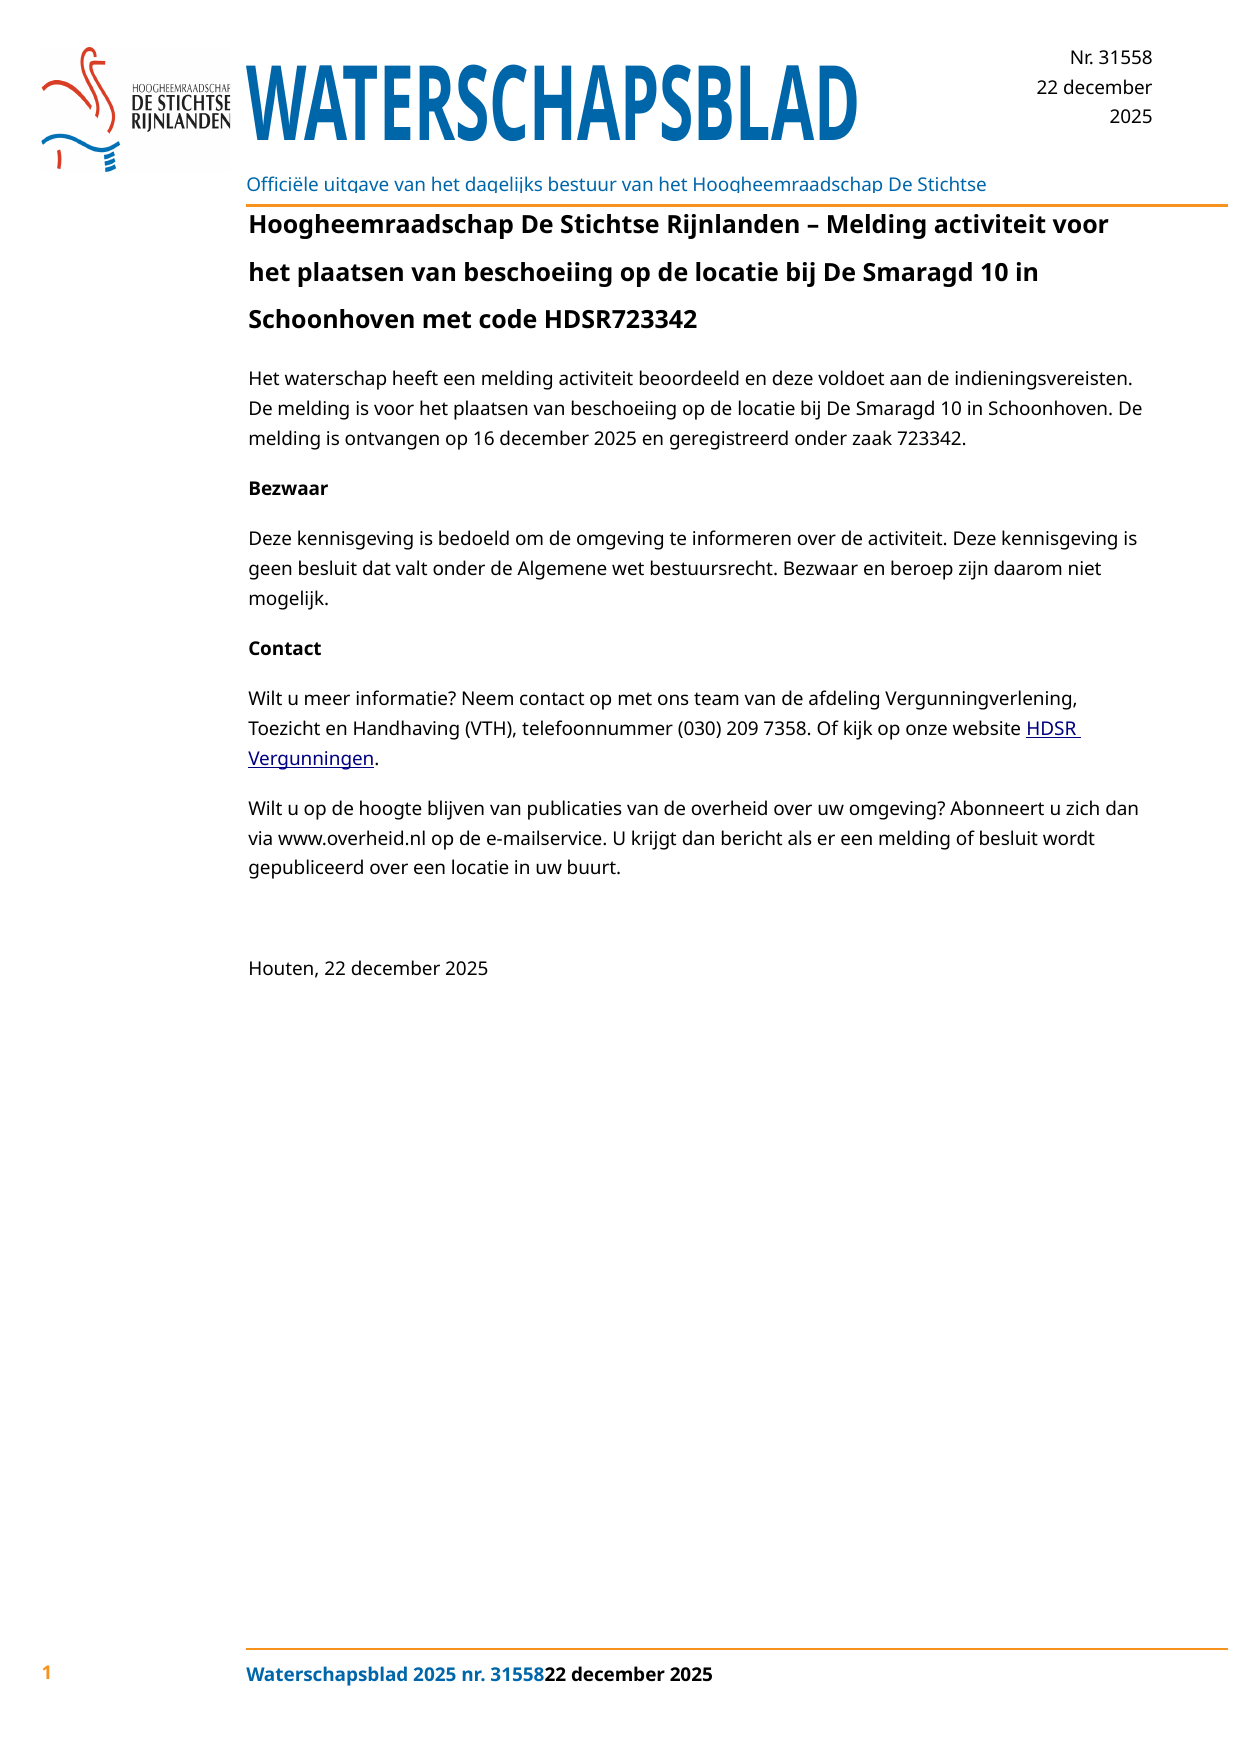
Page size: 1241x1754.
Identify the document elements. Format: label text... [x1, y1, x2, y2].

picture [41, 47, 231, 172]
text Bezwaar [248, 475, 1152, 501]
text Wilt u meer informatie? Neem contact op met ons team van de afdeling Vergunningverlening, Toezicht en Handhaving (VTH), telefoonnummer (030) 209 7358. Of kijk op onze website HDSR Vergunningen. [248, 686, 1152, 770]
text Hoogheemraadschap De Stichtse Rijnlanden – Melding activiteit voor het plaatsen van beschoeiing op de locatie bij De Smaragd 10 in Schoonhoven met code HDSR723342 [248, 207, 1152, 336]
text Het waterschap heeft een melding activiteit beoordeeld en deze voldoet aan de indieningsvereisten. De melding is voor het plaatsen van beschoeiing op de locatie bij De Smaragd 10 in Schoonhoven. De melding is ontvangen op 16 december 2025 en geregistreerd onder zaak 723342. [248, 366, 1152, 450]
text Wilt u op de hoogte blijven van publicaties van de overheid over uw omgeving? Abonneert u zich dan via www.overheid.nl op de e-mailservice. U krijgt dan bericht als er een melding of besluit wordt gepubliceerd over een locatie in uw buurt. [248, 795, 1152, 880]
text Deze kennisgeving is bedoeld om de omgeving te informeren over de activiteit. Deze kennisgeving is geen besluit dat valt onder de Algemene wet bestuursrecht. Bezwaar en beroep zijn daarom niet mogelijk. [248, 526, 1152, 610]
text Contact [248, 635, 1152, 661]
text Houten, 22 december 2025 [248, 955, 1152, 981]
